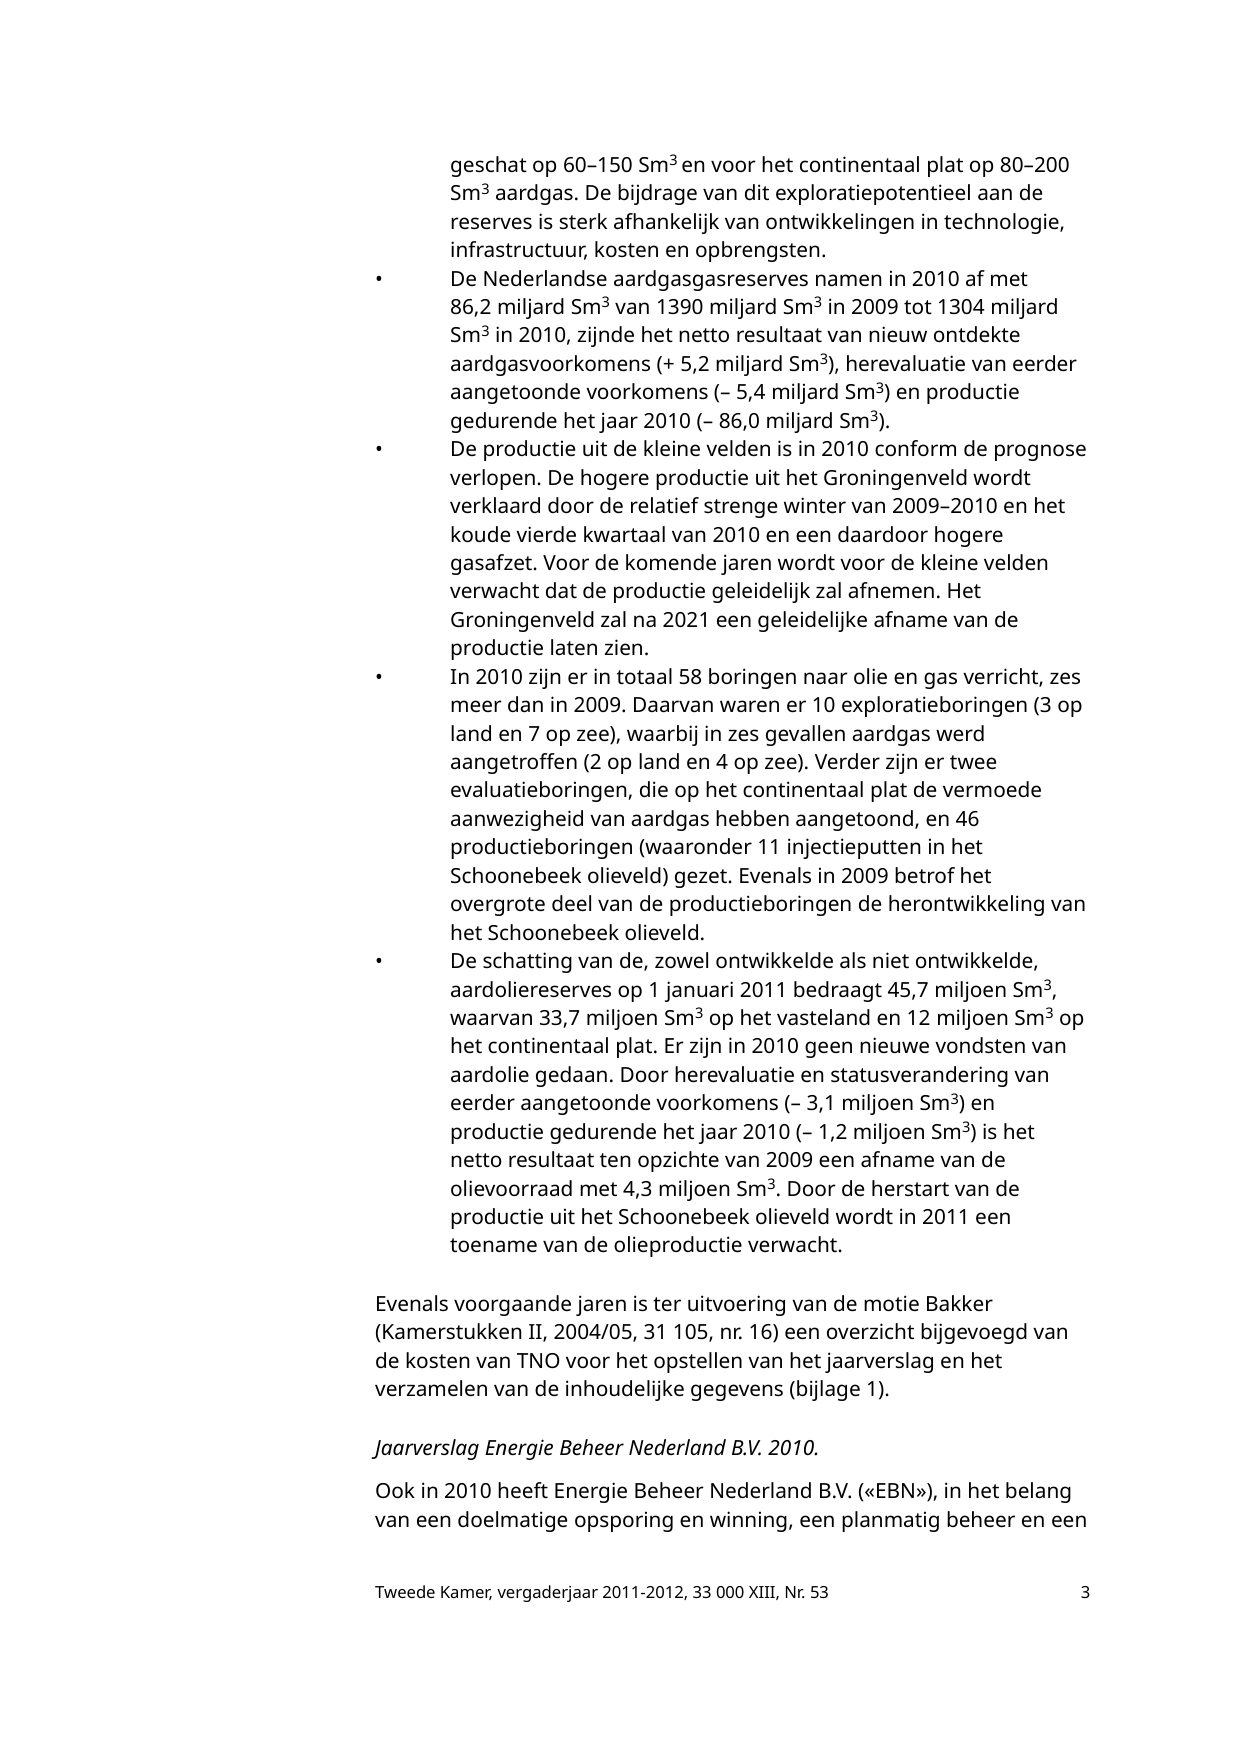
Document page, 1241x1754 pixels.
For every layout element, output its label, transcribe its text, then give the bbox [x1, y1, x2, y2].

list In 2010 zijn er in totaal 58 boringen naar olie en gas verricht, zes meer dan in 2009. Daarvan waren er 10 exploratieboringen (3 op land en 7 op zee), waarbij in zes gevallen aardgas werd aangetroffen (2 op land en 4 op zee). Verder zijn er twee evaluatieboringen, die op het continentaal plat de vermoede aanwezigheid van aardgas hebben aangetoond, en 46 productieboringen (waaronder 11 injectieputten in het Schoonebeek olieveld) gezet. Evenals in 2009 betrof het overgrote deel van de productieboringen de herontwikkeling van het Schoonebeek olieveld. [375, 662, 1090, 946]
list De productie uit de kleine velden is in 2010 conform de prognose verlopen. De hogere productie uit het Groningenveld wordt verklaard door de relatief strenge winter van 2009–2010 en het koude vierde kwartaal van 2010 en een daardoor hogere gasafzet. Voor de komende jaren wordt voor de kleine velden verwacht dat de productie geleidelijk zal afnemen. Het Groningenveld zal na 2021 een geleidelijke afname van de productie laten zien. [375, 434, 1090, 662]
list De Nederlandse aardgasgasreserves namen in 2010 af met 86,2 miljard Sm3 van 1390 miljard Sm3 in 2009 tot 1304 miljard Sm3 in 2010, zijnde het netto resultaat van nieuw ontdekte aardgasvoorkomens (+ 5,2 miljard Sm3), herevaluatie van eerder aangetoonde voorkomens (– 5,4 miljard Sm3) en productie gedurende het jaar 2010 (– 86,0 miljard Sm3). [375, 264, 1090, 434]
text Evenals voorgaande jaren is ter uitvoering van de motie Bakker (Kamerstukken II, 2004/05, 31 105, nr. 16) een overzicht bijgevoegd van de kosten van TNO voor het opstellen van het jaarverslag en het verzamelen van de inhoudelijke gegevens (bijlage 1). [375, 1289, 1090, 1403]
list De schatting van de, zowel ontwikkelde als niet ontwikkelde, aardoliereserves op 1 januari 2011 bedraagt 45,7 miljoen Sm3, waarvan 33,7 miljoen Sm3 op het vasteland en 12 miljoen Sm3 op het continentaal plat. Er zijn in 2010 geen nieuwe vondsten van aardolie gedaan. Door herevaluatie en statusverandering van eerder aangetoonde voorkomens (– 3,1 miljoen Sm3) en productie gedurende het jaar 2010 (– 1,2 miljoen Sm3) is het netto resultaat ten opzichte van 2009 een afname van de olievoorraad met 4,3 miljoen Sm3. Door de herstart van de productie uit het Schoonebeek olieveld wordt in 2011 een toename van de olieproductie verwacht. [375, 946, 1090, 1259]
text Jaarverslag Energie Beheer Nederland B.V. 2010. [375, 1433, 1090, 1461]
text Ook in 2010 heeft Energie Beheer Nederland B.V. («EBN»), in het belang van een doelmatige opsporing en winning, een planmatig beheer en een [375, 1476, 1090, 1533]
list geschat op 60–150 Sm3 en voor het continentaal plat op 80–200 Sm3 aardgas. De bijdrage van dit exploratiepotentieel aan de reserves is sterk afhankelijk van ontwikkelingen in technologie, infrastructuur, kosten en opbrengsten. [375, 150, 1090, 264]
